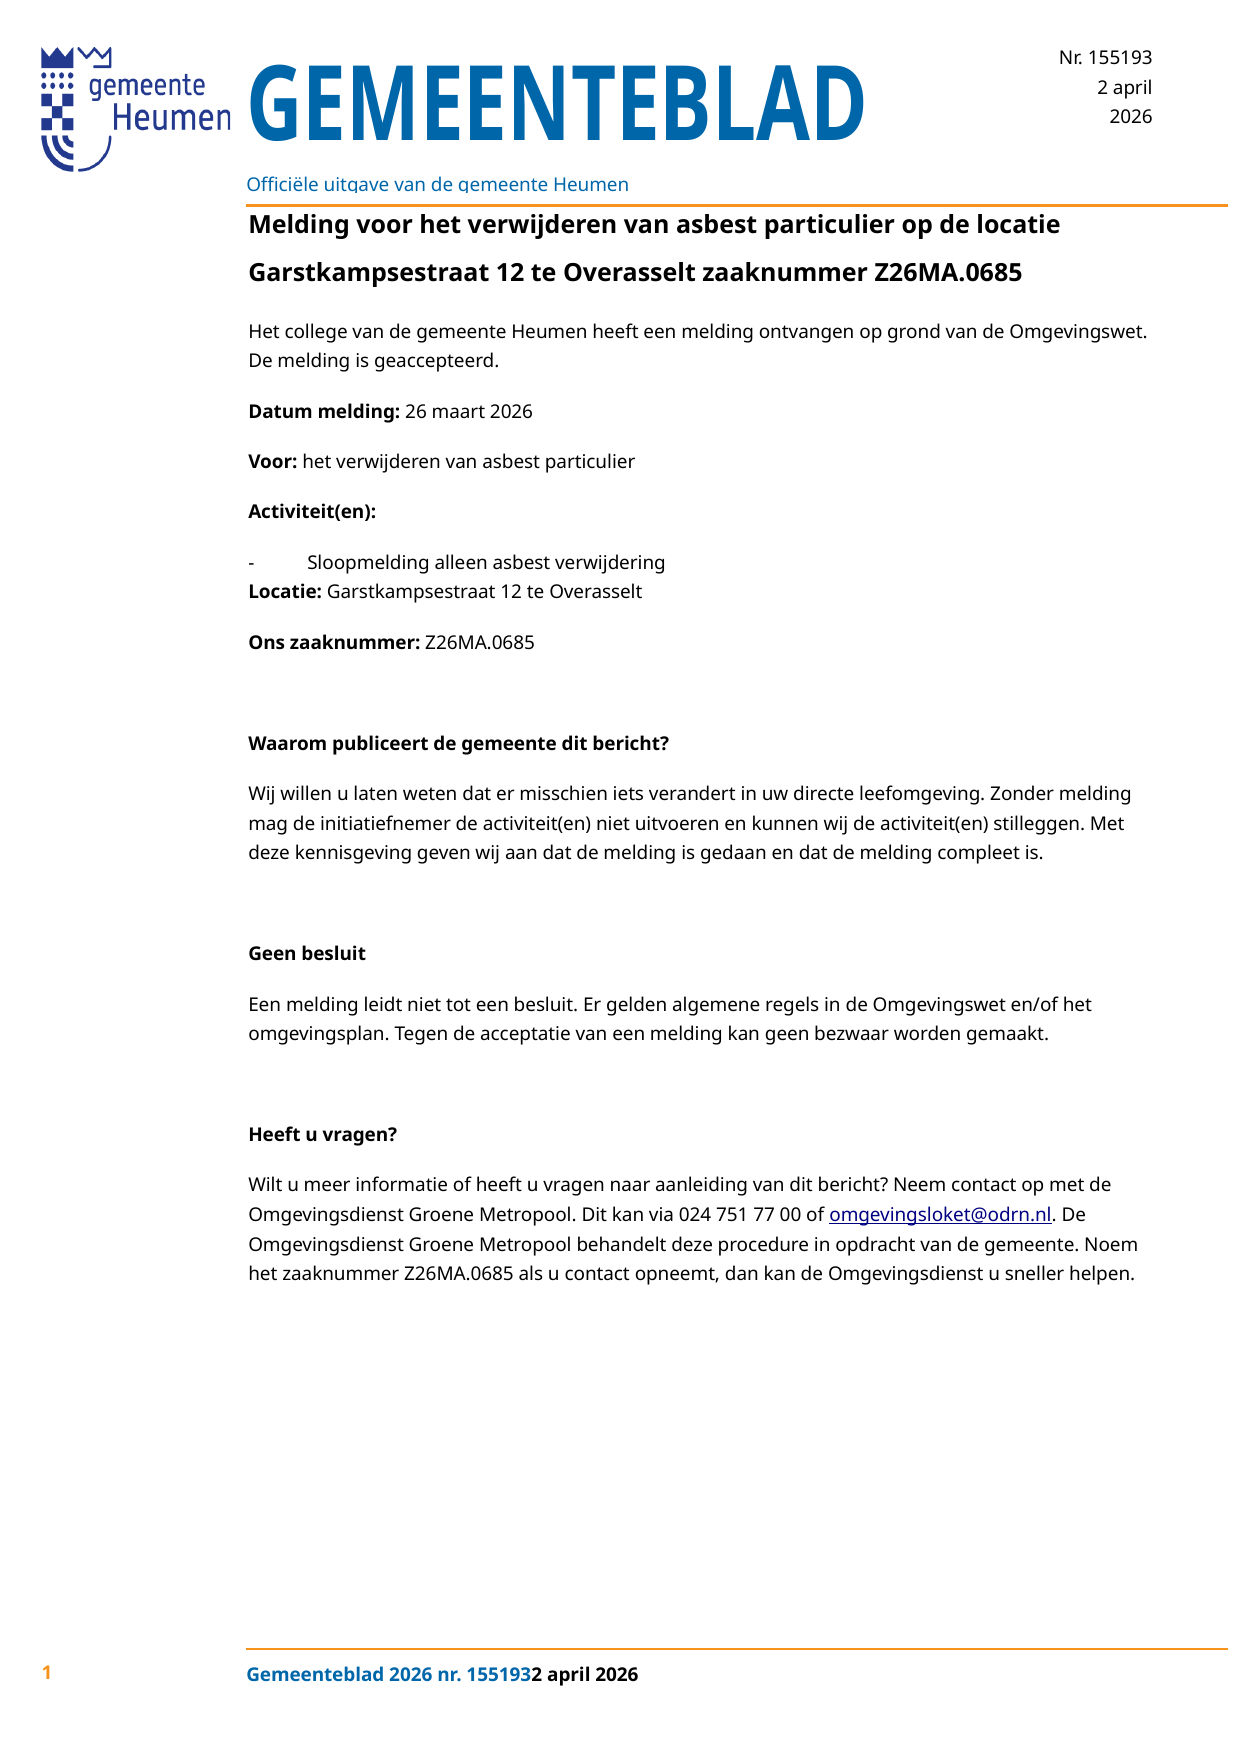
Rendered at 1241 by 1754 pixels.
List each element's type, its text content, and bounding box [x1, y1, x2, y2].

text Melding voor het verwijderen van asbest particulier op de locatie Garstkampsestraat 12 te Overasselt zaaknummer Z26MA.0685 [248, 207, 1152, 288]
text Heeft u vragen? [248, 1121, 1152, 1147]
text Wilt u meer informatie of heeft u vragen naar aanleiding van dit bericht? Neem contact op met de Omgevingsdienst Groene Metropool. Dit kan via 024 751 77 00 of omgevingsloket@odrn.nl. De Omgevingsdienst Groene Metropool behandelt deze procedure in opdracht van de gemeente. Noem het zaaknummer Z26MA.0685 als u contact opneemt, dan kan de Omgevingsdienst u sneller helpen. [248, 1172, 1152, 1286]
text Geen besluit [248, 940, 1152, 966]
text Ons zaaknummer: Z26MA.0685 [248, 629, 1152, 655]
text Voor: het verwijderen van asbest particulier [248, 448, 1152, 474]
text Het college van de gemeente Heumen heeft een melding ontvangen op grond van de Omgevingswet. De melding is geaccepteerd. [248, 318, 1152, 373]
text Wij willen u laten weten dat er misschien iets verandert in uw directe leefomgeving. Zonder melding mag de initiatiefnemer de activiteit(en) niet uitvoeren en kunnen wij de activiteit(en) stilleggen. Met deze kennisgeving geven wij aan dat de melding is gedaan en dat de melding compleet is. [248, 780, 1152, 865]
text Activiteit(en): [248, 499, 1152, 524]
text Een melding leidt niet tot een besluit. Er gelden algemene regels in de Omgevingswet en/of het omgevingsplan. Tegen de acceptatie van een melding kan geen bezwaar worden gemaakt. [248, 991, 1152, 1046]
text Datum melding: 26 maart 2026 [248, 398, 1152, 424]
text Waarom publiceert de gemeente dit bericht? [248, 730, 1152, 756]
text Locatie: Garstkampsestraat 12 te Overasselt [248, 579, 1152, 604]
picture [41, 47, 231, 172]
list Sloopmelding alleen asbest verwijdering [248, 549, 1152, 575]
